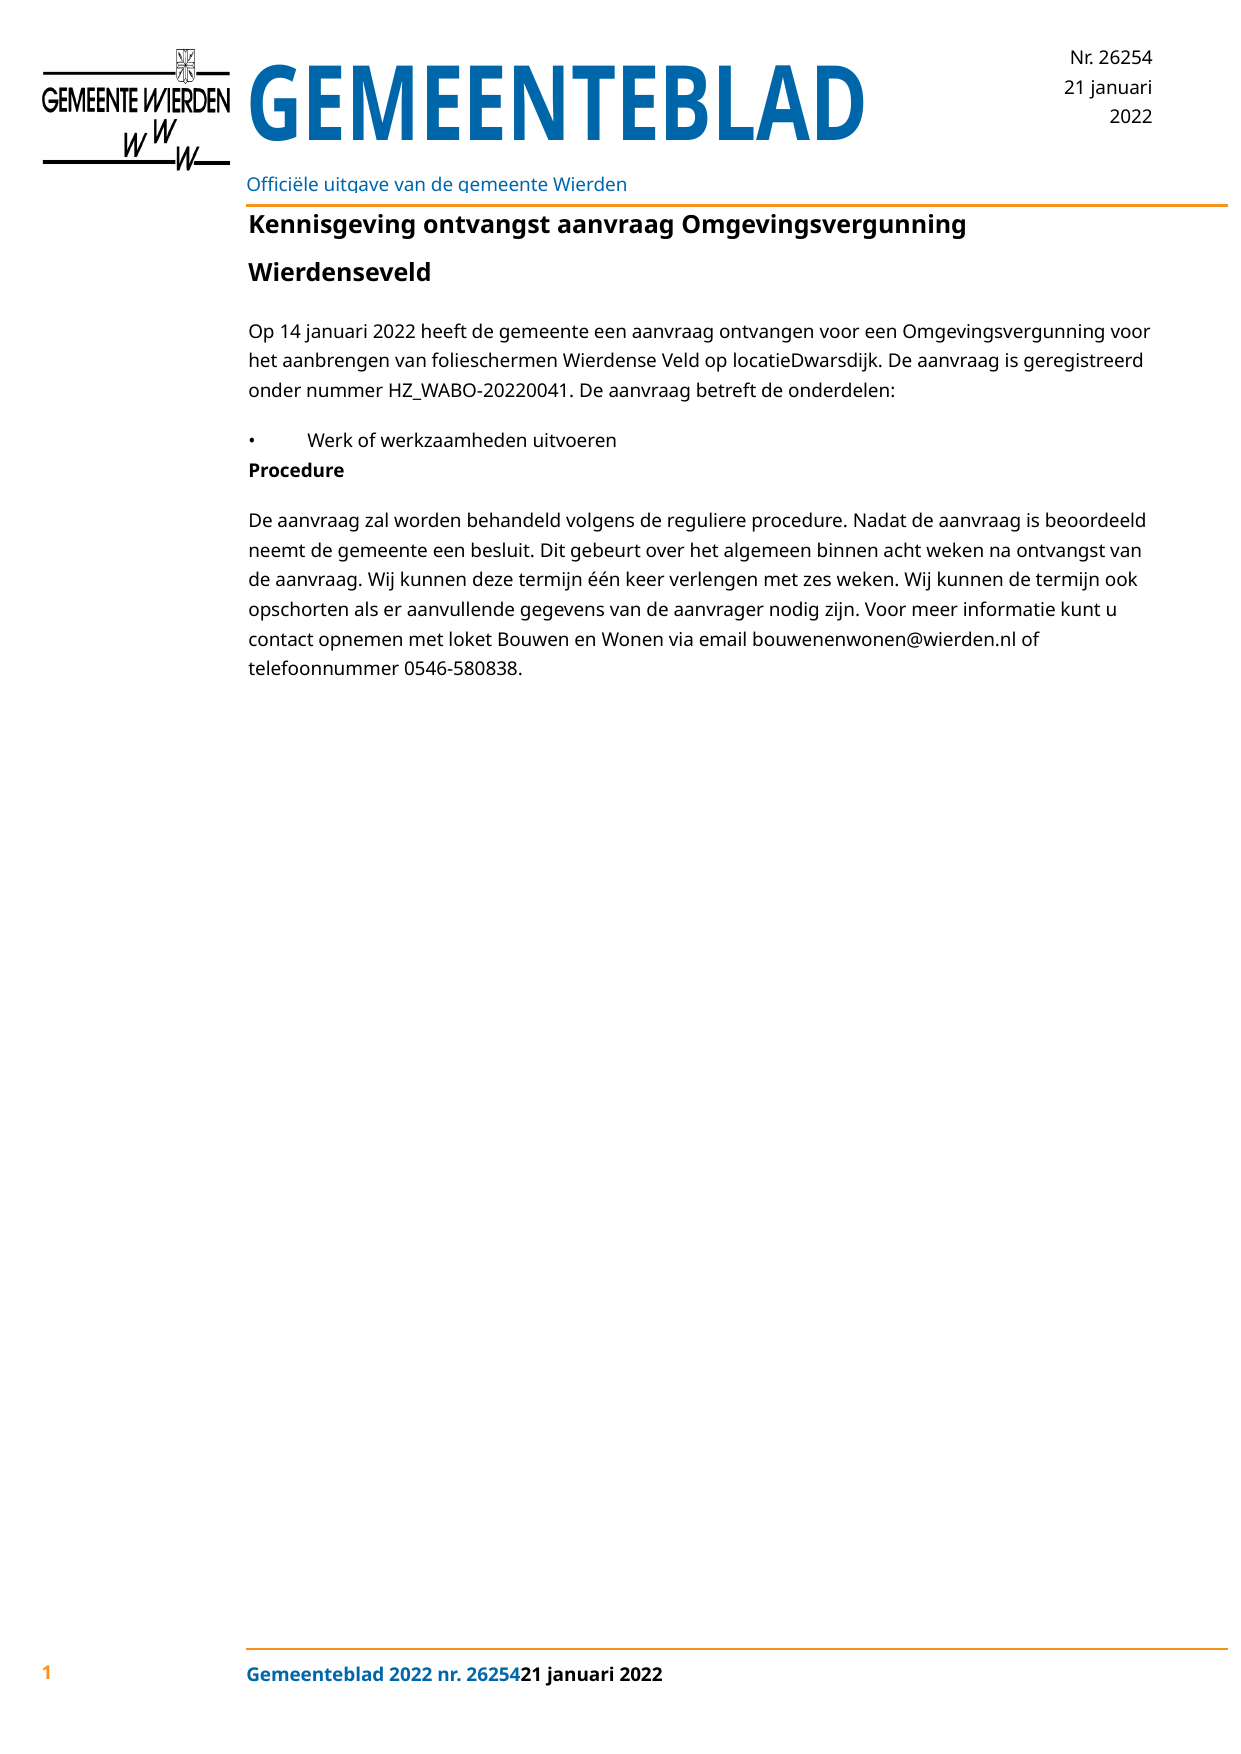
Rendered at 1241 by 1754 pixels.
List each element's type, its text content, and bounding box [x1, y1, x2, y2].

text Op 14 januari 2022 heeft de gemeente een aanvraag ontvangen voor een Omgevingsvergunning voor het aanbrengen van folieschermen Wierdense Veld op locatieDwarsdijk. De aanvraag is geregistreerd onder nummer HZ_WABO-20220041. De aanvraag betreft de onderdelen: [248, 318, 1152, 403]
text Kennisgeving ontvangst aanvraag Omgevingsvergunning Wierdenseveld [248, 207, 1152, 288]
text De aanvraag zal worden behandeld volgens de reguliere procedure. Nadat de aanvraag is beoordeeld neemt de gemeente een besluit. Dit gebeurt over het algemeen binnen acht weken na ontvangst van de aanvraag. Wij kunnen deze termijn één keer verlengen met zes weken. Wij kunnen de termijn ook opschorten als er aanvullende gegevens van de aanvrager nodig zijn. Voor meer informatie kunt u contact opnemen met loket Bouwen en Wonen via email bouwenenwonen@wierden.nl of telefoonnummer 0546-580838. [248, 507, 1152, 681]
picture [41, 47, 231, 172]
list Werk of werkzaamheden uitvoeren [248, 427, 1152, 453]
text Procedure [248, 457, 1152, 483]
